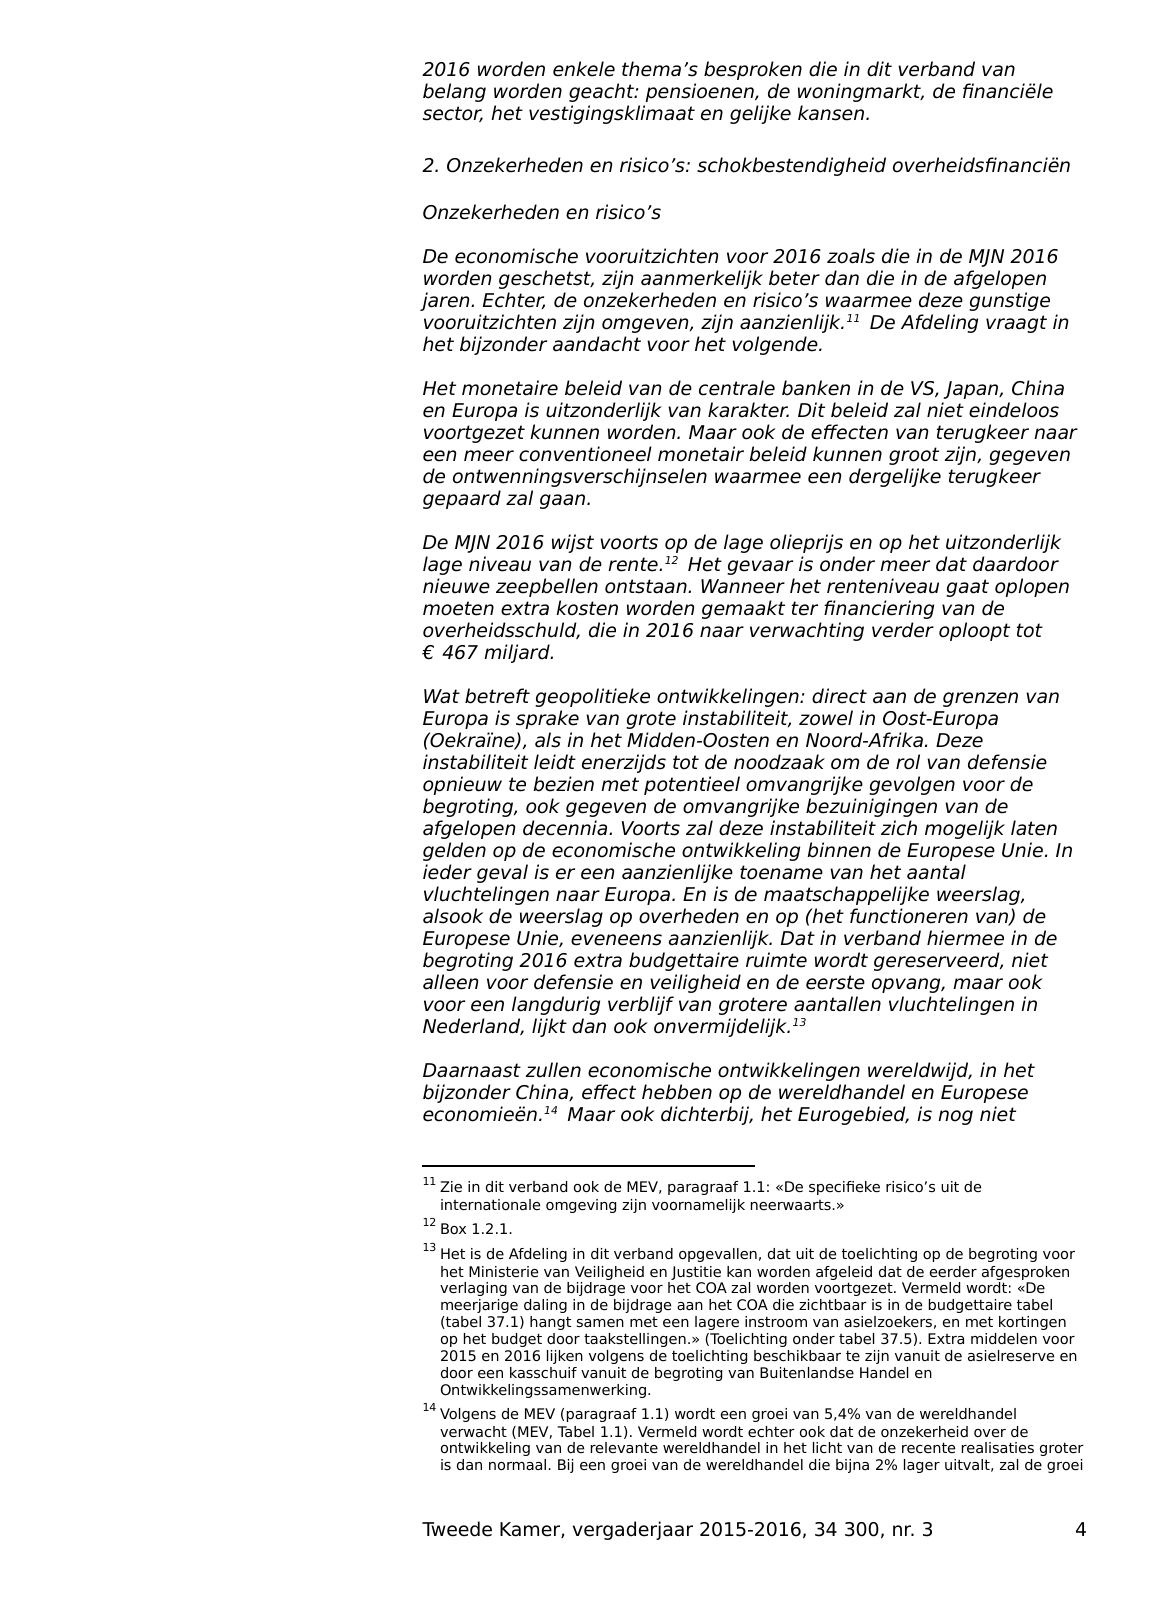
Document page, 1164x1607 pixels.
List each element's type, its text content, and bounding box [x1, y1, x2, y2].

subtitle 2. Onzekerheden en risico’s: schokbestendigheid overheidsfinanciën [422, 155, 1087, 177]
text Zie in dit verband ook de MEV, paragraaf 1.1: «De specifieke risico’s uit de internationale omgeving zijn voornamelijk neerwaarts.» [422, 1175, 1087, 1214]
text Wat betreft geopolitieke ontwikkelingen: direct aan de grenzen van Europa is sprake van grote instabiliteit, zowel in Oost-Europa (Oekraïne), als in het Midden-Oosten en Noord-Afrika. Deze instabiliteit leidt enerzijds tot de noodzaak om de rol van defensie opnieuw te bezien met potentieel omvangrijke gevolgen voor de begroting, ook gegeven de omvangrijke bezuinigingen van de afgelopen decennia. Voorts zal deze instabiliteit zich mogelijk laten gelden op de economische ontwikkeling binnen de Europese Unie. In ieder geval is er een aanzienlijke toename van het aantal vluchtelingen naar Europa. En is de maatschappelijke weerslag, alsook de weerslag op overheden en op (het functioneren van) de Europese Unie, eveneens aanzienlijk. Dat in verband hiermee in de begroting 2016 extra budgettaire ruimte wordt gereserveerd, niet alleen voor defensie en veiligheid en de eerste opvang, maar ook voor een langdurig verblijf van grotere aantallen vluchtelingen in Nederland, lijkt dan ook onvermijdelijk. [422, 686, 1087, 1038]
text Volgens de MEV (paragraaf 1.1) wordt een groei van 5,4% van de wereldhandel verwacht (MEV, Tabel 1.1). Vermeld wordt echter ook dat de onzekerheid over de ontwikkeling van de relevante wereldhandel in het licht van de recente realisaties groter is dan normaal. Bij een groei van de wereldhandel die bijna 2% lager uitvalt, zal de groei [422, 1402, 1087, 1474]
text Het is de Afdeling in dit verband opgevallen, dat uit de toelichting op de begroting voor het Ministerie van Veiligheid en Justitie kan worden afgeleid dat de eerder afgesproken verlaging van de bijdrage voor het COA zal worden voortgezet. Vermeld wordt: «De meerjarige daling in de bijdrage aan het COA die zichtbaar is in de budgettaire tabel (tabel 37.1) hangt samen met een lagere instroom van asielzoekers, en met kortingen op het budget door taakstellingen.» (Toelichting onder tabel 37.5). Extra middelen voor 2015 en 2016 lijken volgens de toelichting beschikbaar te zijn vanuit de asielreserve en door een kasschuif vanuit de begroting van Buitenlandse Handel en Ontwikkelingssamenwerking. [422, 1242, 1087, 1399]
text 2016 worden enkele thema’s besproken die in dit verband van belang worden geacht: pensioenen, de woningmarkt, de financiële sector, het vestigingsklimaat en gelijke kansen. [422, 59, 1087, 125]
text Box 1.2.1. [422, 1217, 1087, 1239]
text Daarnaast zullen economische ontwikkelingen wereldwijd, in het bijzonder China, effect hebben op de wereldhandel en Europese economieën. Maar ook dichterbij, het Eurogebied, is nog niet [422, 1060, 1087, 1126]
text De economische vooruitzichten voor 2016 zoals die in de MJN 2016 worden geschetst, zijn aanmerkelijk beter dan die in de afgelopen jaren. Echter, de onzekerheden en risico’s waarmee deze gunstige vooruitzichten zijn omgeven, zijn aanzienlijk. De Afdeling vraagt in het bijzonder aandacht voor het volgende. [422, 246, 1087, 356]
text De MJN 2016 wijst voorts op de lage olieprijs en op het uitzonderlijk lage niveau van de rente. Het gevaar is onder meer dat daardoor nieuwe zeepbellen ontstaan. Wanneer het renteniveau gaat oplopen moeten extra kosten worden gemaakt ter financiering van de overheidsschuld, die in 2016 naar verwachting verder oploopt tot € 467 miljard. [422, 532, 1087, 664]
text Het monetaire beleid van de centrale banken in de VS, Japan, China en Europa is uitzonderlijk van karakter. Dit beleid zal niet eindeloos voortgezet kunnen worden. Maar ook de effecten van terugkeer naar een meer conventioneel monetair beleid kunnen groot zijn, gegeven de ontwenningsverschijnselen waarmee een dergelijke terugkeer gepaard zal gaan. [422, 378, 1087, 510]
subtitle Onzekerheden en risico’s [422, 202, 1087, 224]
